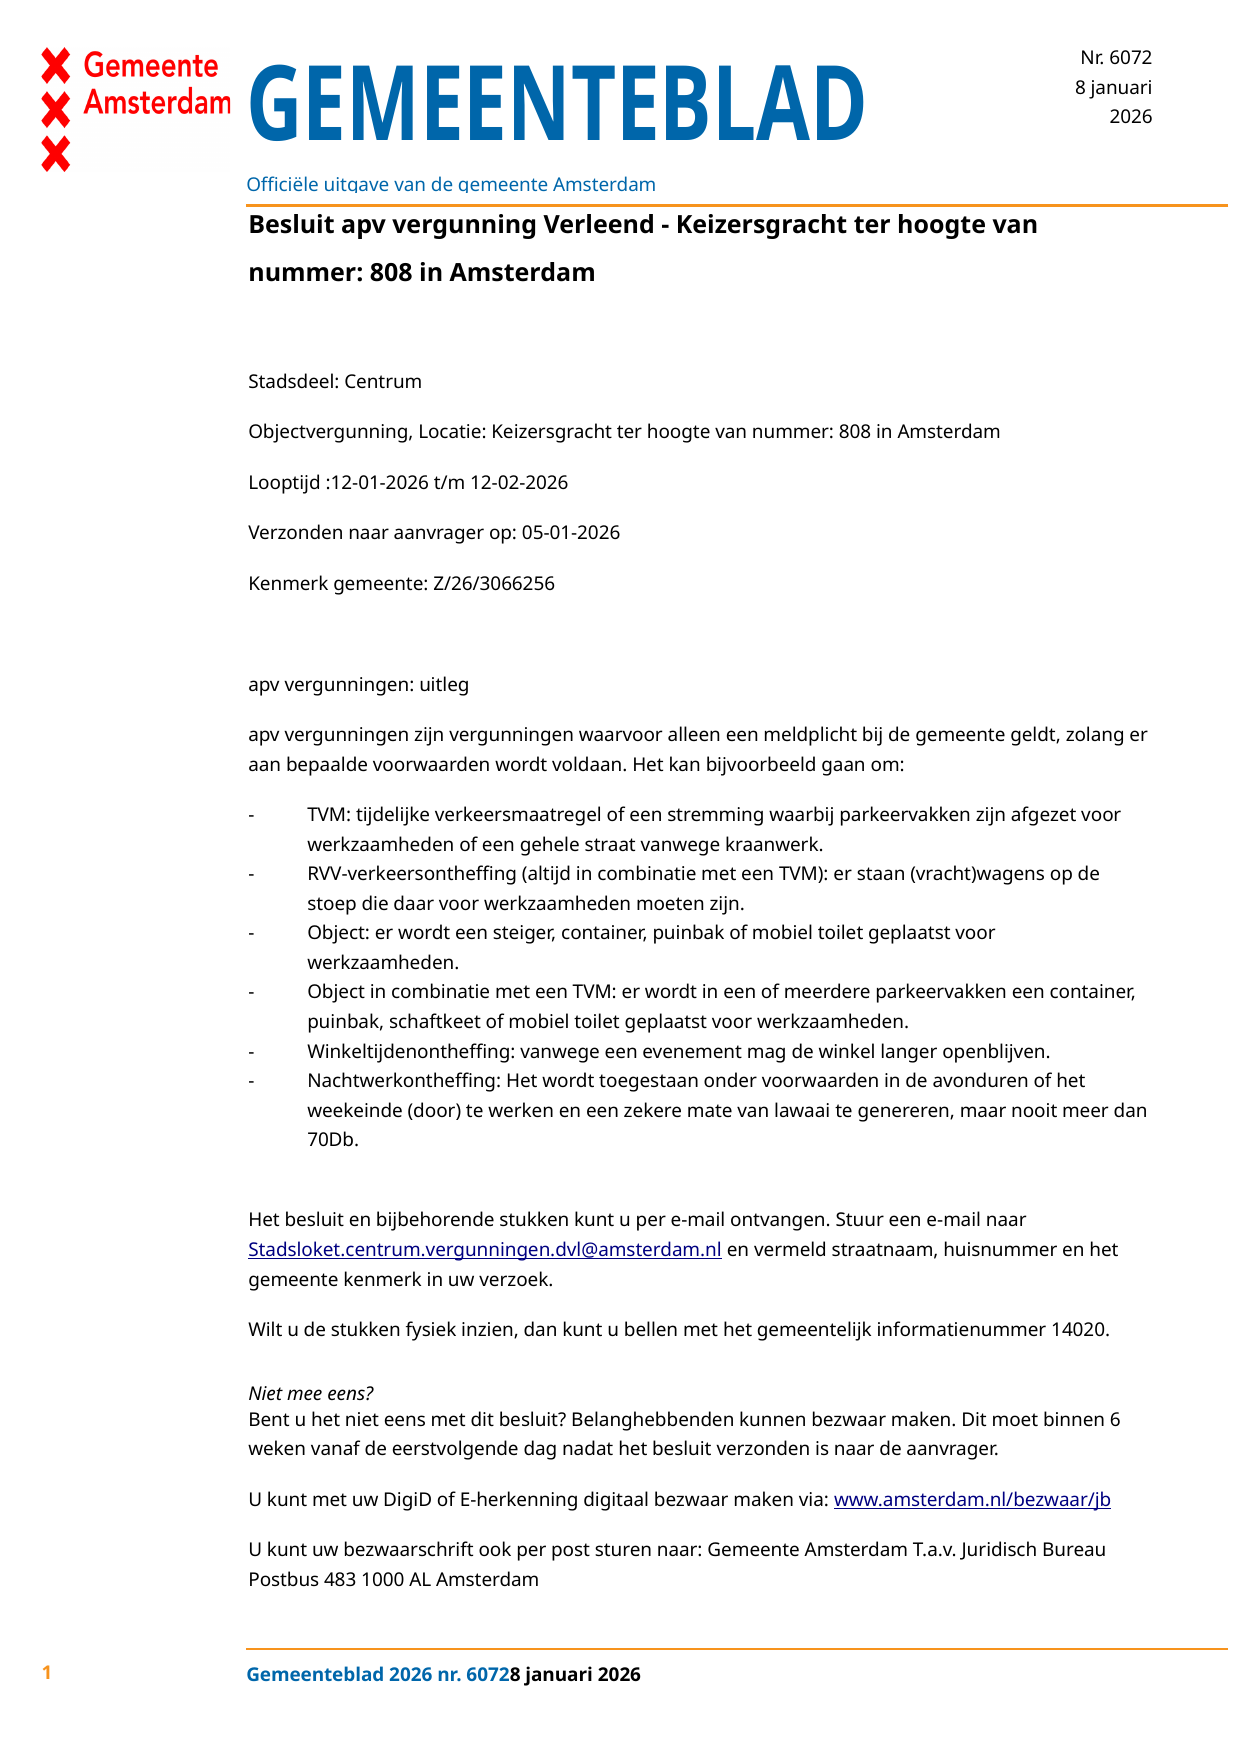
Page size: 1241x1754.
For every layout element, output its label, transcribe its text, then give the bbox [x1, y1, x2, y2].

text Objectvergunning, Locatie: Keizersgracht ter hoogte van nummer: 808 in Amsterdam [248, 419, 1152, 444]
picture [41, 47, 231, 172]
text Wilt u de stukken fysiek inzien, dan kunt u bellen met het gemeentelijk informatienummer 14020. [248, 1316, 1152, 1342]
list Nachtwerkontheffing: Het wordt toegestaan onder voorwaarden in de avonduren of het weekeinde (door) te werken en een zekere mate van lawaai te genereren, maar nooit meer dan 70Db. [248, 1067, 1152, 1152]
text Bent u het niet eens met dit besluit? Belanghebbenden kunnen bezwaar maken. Dit moet binnen 6 weken vanaf de eerstvolgende dag nadat het besluit verzonden is naar de aanvrager. [248, 1406, 1152, 1461]
text Stadsdeel: Centrum [248, 368, 1152, 394]
list RVV-verkeersontheffing (altijd in combinatie met een TVM): er staan (vracht)wagens op de stoep die daar voor werkzaamheden moeten zijn. [248, 860, 1152, 916]
list Object: er wordt een steiger, container, puinbak of mobiel toilet geplaatst voor werkzaamheden. [248, 919, 1152, 975]
text Niet mee eens? [248, 1380, 1152, 1406]
text U kunt uw bezwaarschrift ook per post sturen naar: Gemeente Amsterdam T.a.v. Juridisch Bureau Postbus 483 1000 AL Amsterdam [248, 1536, 1152, 1592]
text Het besluit en bijbehorende stukken kunt u per e-mail ontvangen. Stuur een e-mail naar Stadsloket.centrum.vergunningen.dvl@amsterdam.nl en vermeld straatnaam, huisnummer en het gemeente kenmerk in uw verzoek. [248, 1207, 1152, 1292]
text Looptijd :12-01-2026 t/m 12-02-2026 [248, 469, 1152, 495]
text apv vergunningen: uitleg [248, 671, 1152, 697]
text Verzonden naar aanvrager op: 05-01-2026 [248, 519, 1152, 545]
text Besluit apv vergunning Verleend - Keizersgracht ter hoogte van nummer: 808 in Amsterdam [248, 207, 1152, 288]
text U kunt met uw DigiD of E-herkenning digitaal bezwaar maken via: www.amsterdam.nl/bezwaar/jb [248, 1486, 1152, 1512]
text apv vergunningen zijn vergunningen waarvoor alleen een meldplicht bij de gemeente geldt, zolang er aan bepaalde voorwaarden wordt voldaan. Het kan bijvoorbeeld gaan om: [248, 721, 1152, 777]
list Winkeltijdenontheffing: vanwege een evenement mag de winkel langer openblijven. [248, 1038, 1152, 1064]
list TVM: tijdelijke verkeersmaatregel of een stremming waarbij parkeervakken zijn afgezet voor werkzaamheden of een gehele straat vanwege kraanwerk. [248, 801, 1152, 857]
text Kenmerk gemeente: Z/26/3066256 [248, 570, 1152, 596]
list Object in combinatie met een TVM: er wordt in een of meerdere parkeervakken een container, puinbak, schaftkeet of mobiel toilet geplaatst voor werkzaamheden. [248, 979, 1152, 1034]
